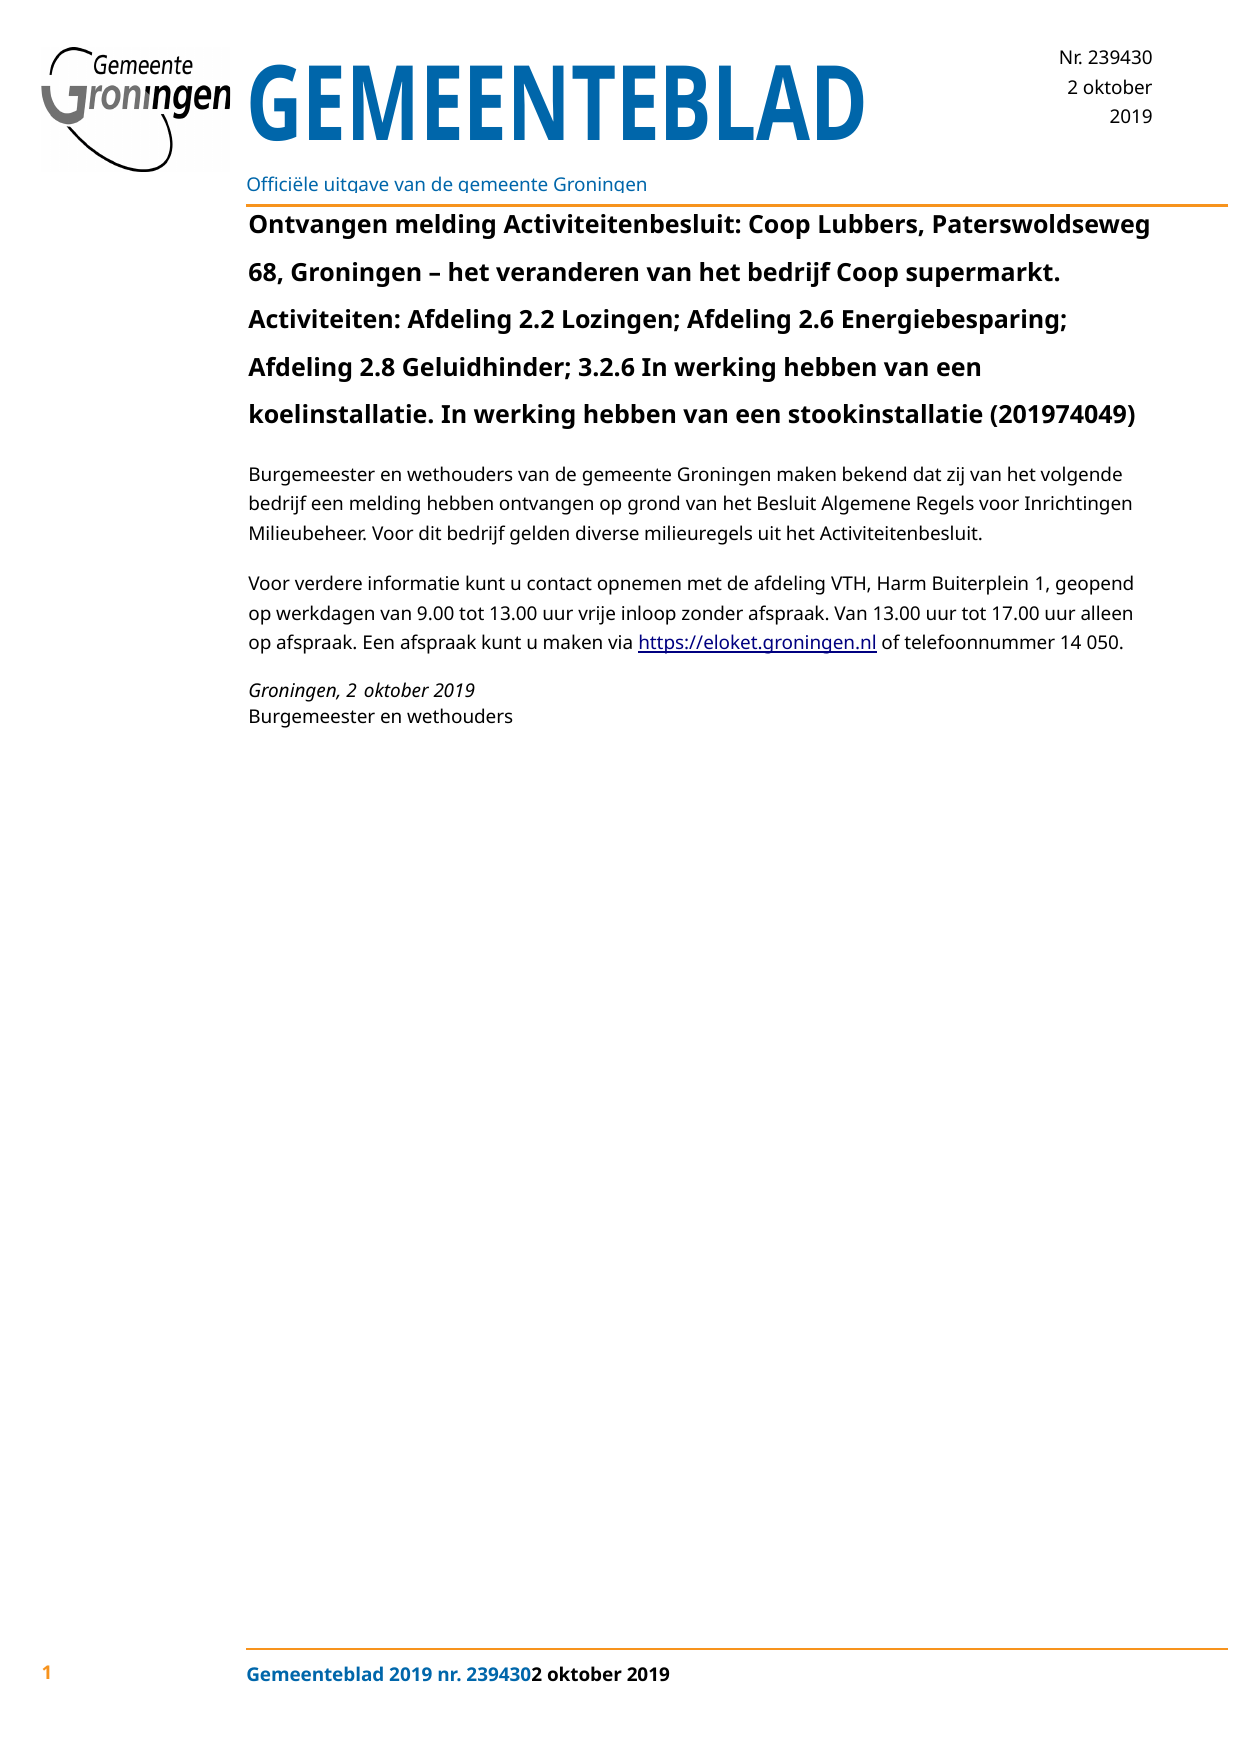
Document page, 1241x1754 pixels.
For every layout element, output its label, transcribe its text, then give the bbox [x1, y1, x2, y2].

text Burgemeester en wethouders van de gemeente Groningen maken bekend dat zij van het volgende bedrijf een melding hebben ontvangen op grond van het Besluit Algemene Regels voor Inrichtingen Milieubeheer. Voor dit bedrijf gelden diverse milieuregels uit het Activiteitenbesluit. [248, 461, 1152, 546]
text Groningen, 2 oktober 2019 [248, 677, 1152, 703]
picture [41, 47, 231, 172]
text Burgemeester en wethouders [248, 703, 1152, 729]
text Voor verdere informatie kunt u contact opnemen met de afdeling VTH, Harm Buiterplein 1, geopend op werkdagen van 9.00 tot 13.00 uur vrije inloop zonder afspraak. Van 13.00 uur tot 17.00 uur alleen op afspraak. Een afspraak kunt u maken via https://eloket.groningen.nl of telefoonnummer 14 050. [248, 570, 1152, 655]
text Ontvangen melding Activiteitenbesluit: Coop Lubbers, Paterswoldseweg 68, Groningen – het veranderen van het bedrijf Coop supermarkt. Activiteiten: Afdeling 2.2 Lozingen; Afdeling 2.6 Energiebesparing; Afdeling 2.8 Geluidhinder; 3.2.6 In werking hebben van een koelinstallatie. In werking hebben van een stookinstallatie (201974049) [248, 207, 1152, 431]
